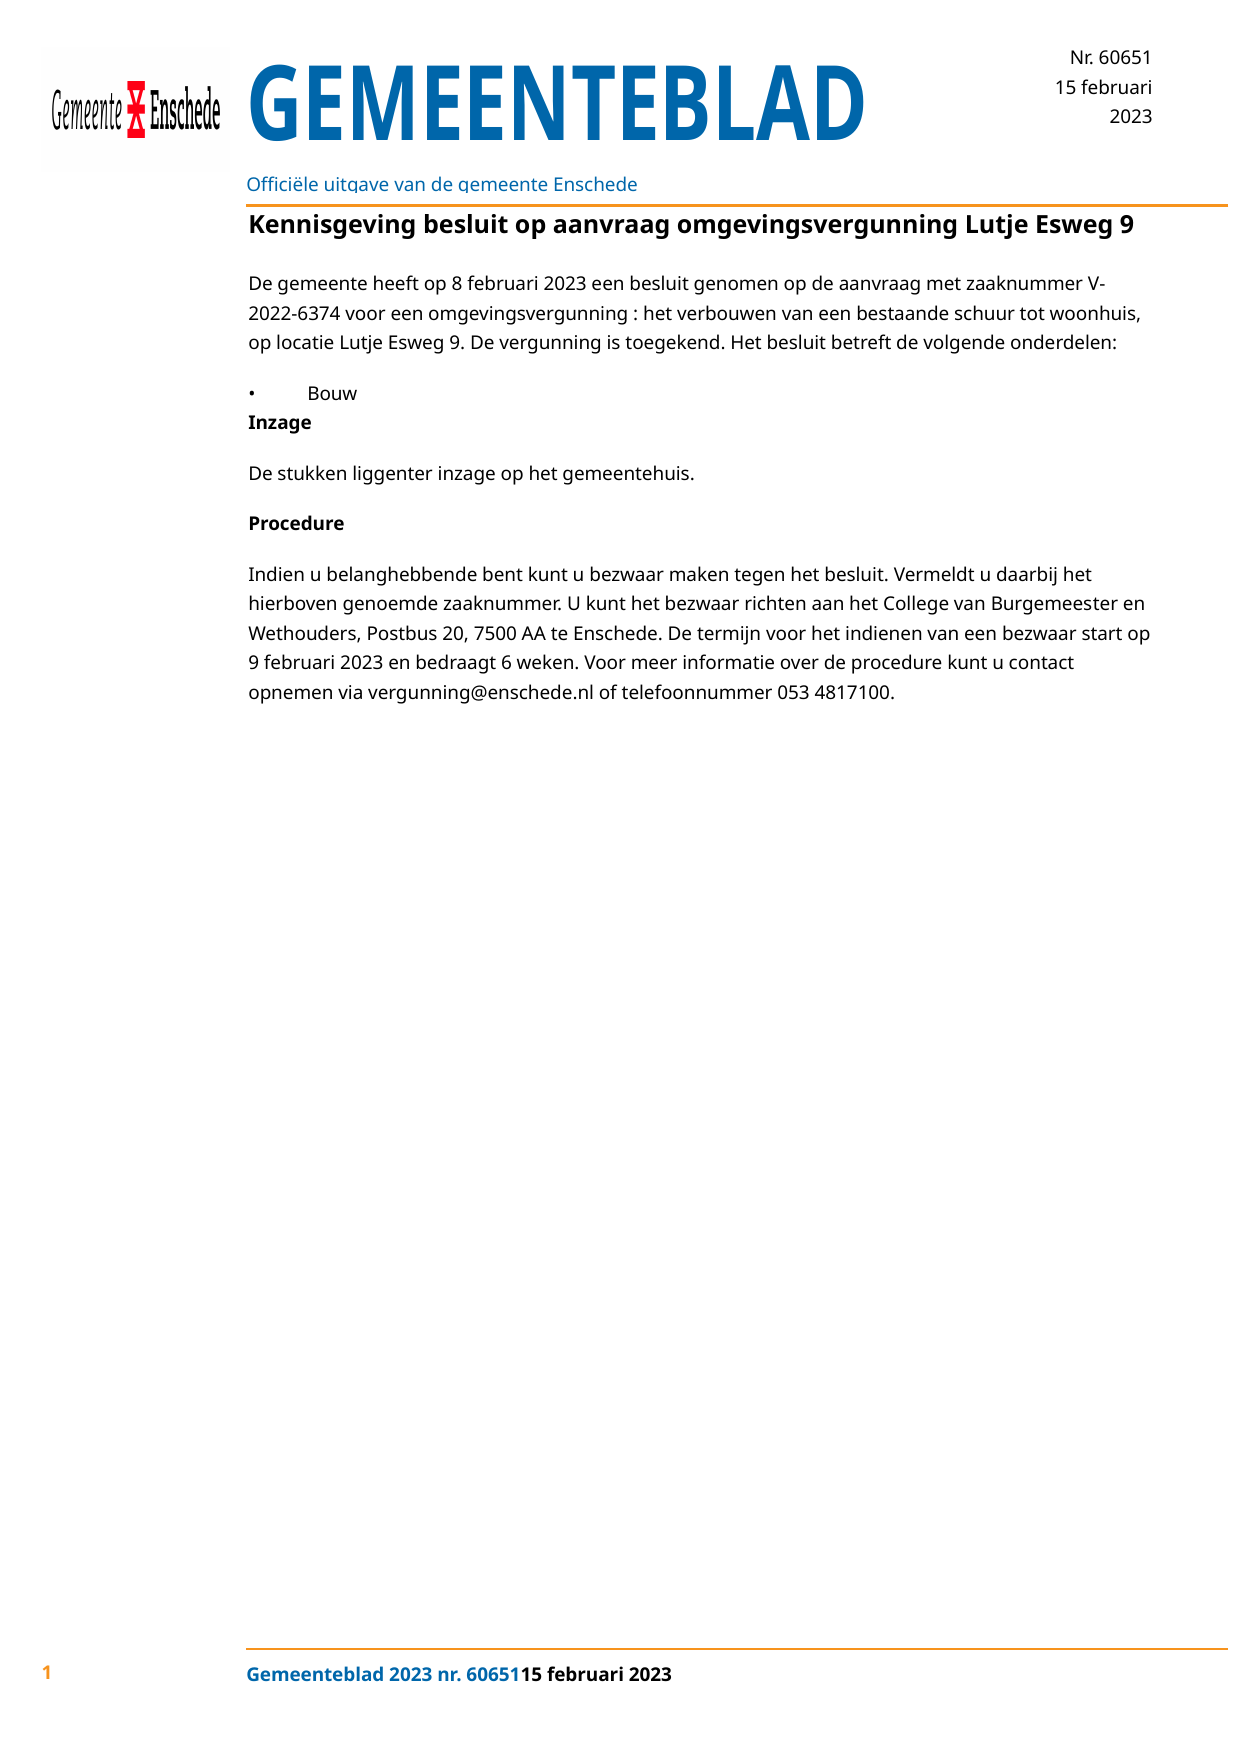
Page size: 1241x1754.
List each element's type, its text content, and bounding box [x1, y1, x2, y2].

list Bouw [248, 380, 1152, 406]
picture [41, 47, 231, 172]
text Procedure [248, 510, 1152, 536]
text Inzage [248, 409, 1152, 435]
text De stukken liggenter inzage op het gemeentehuis. [248, 460, 1152, 486]
text Kennisgeving besluit op aanvraag omgevingsvergunning Lutje Esweg 9 [248, 207, 1152, 241]
text De gemeente heeft op 8 februari 2023 een besluit genomen op de aanvraag met zaaknummer V-2022-6374 voor een omgevingsvergunning : het verbouwen van een bestaande schuur tot woonhuis, op locatie Lutje Esweg 9. De vergunning is toegekend. Het besluit betreft de volgende onderdelen: [248, 270, 1152, 355]
text Indien u belanghebbende bent kunt u bezwaar maken tegen het besluit. Vermeldt u daarbij het hierboven genoemde zaaknummer. U kunt het bezwaar richten aan het College van Burgemees­ter en Wethouders, Postbus 20, 7500 AA te Enschede. De termijn voor het indienen van een bezwaar start op 9 februari 2023 en bedraagt 6 weken. Voor meer informatie over de procedure kunt u contact opnemen via vergunning@enschede.nl of telefoonnummer 053 4817100. [248, 561, 1152, 705]
